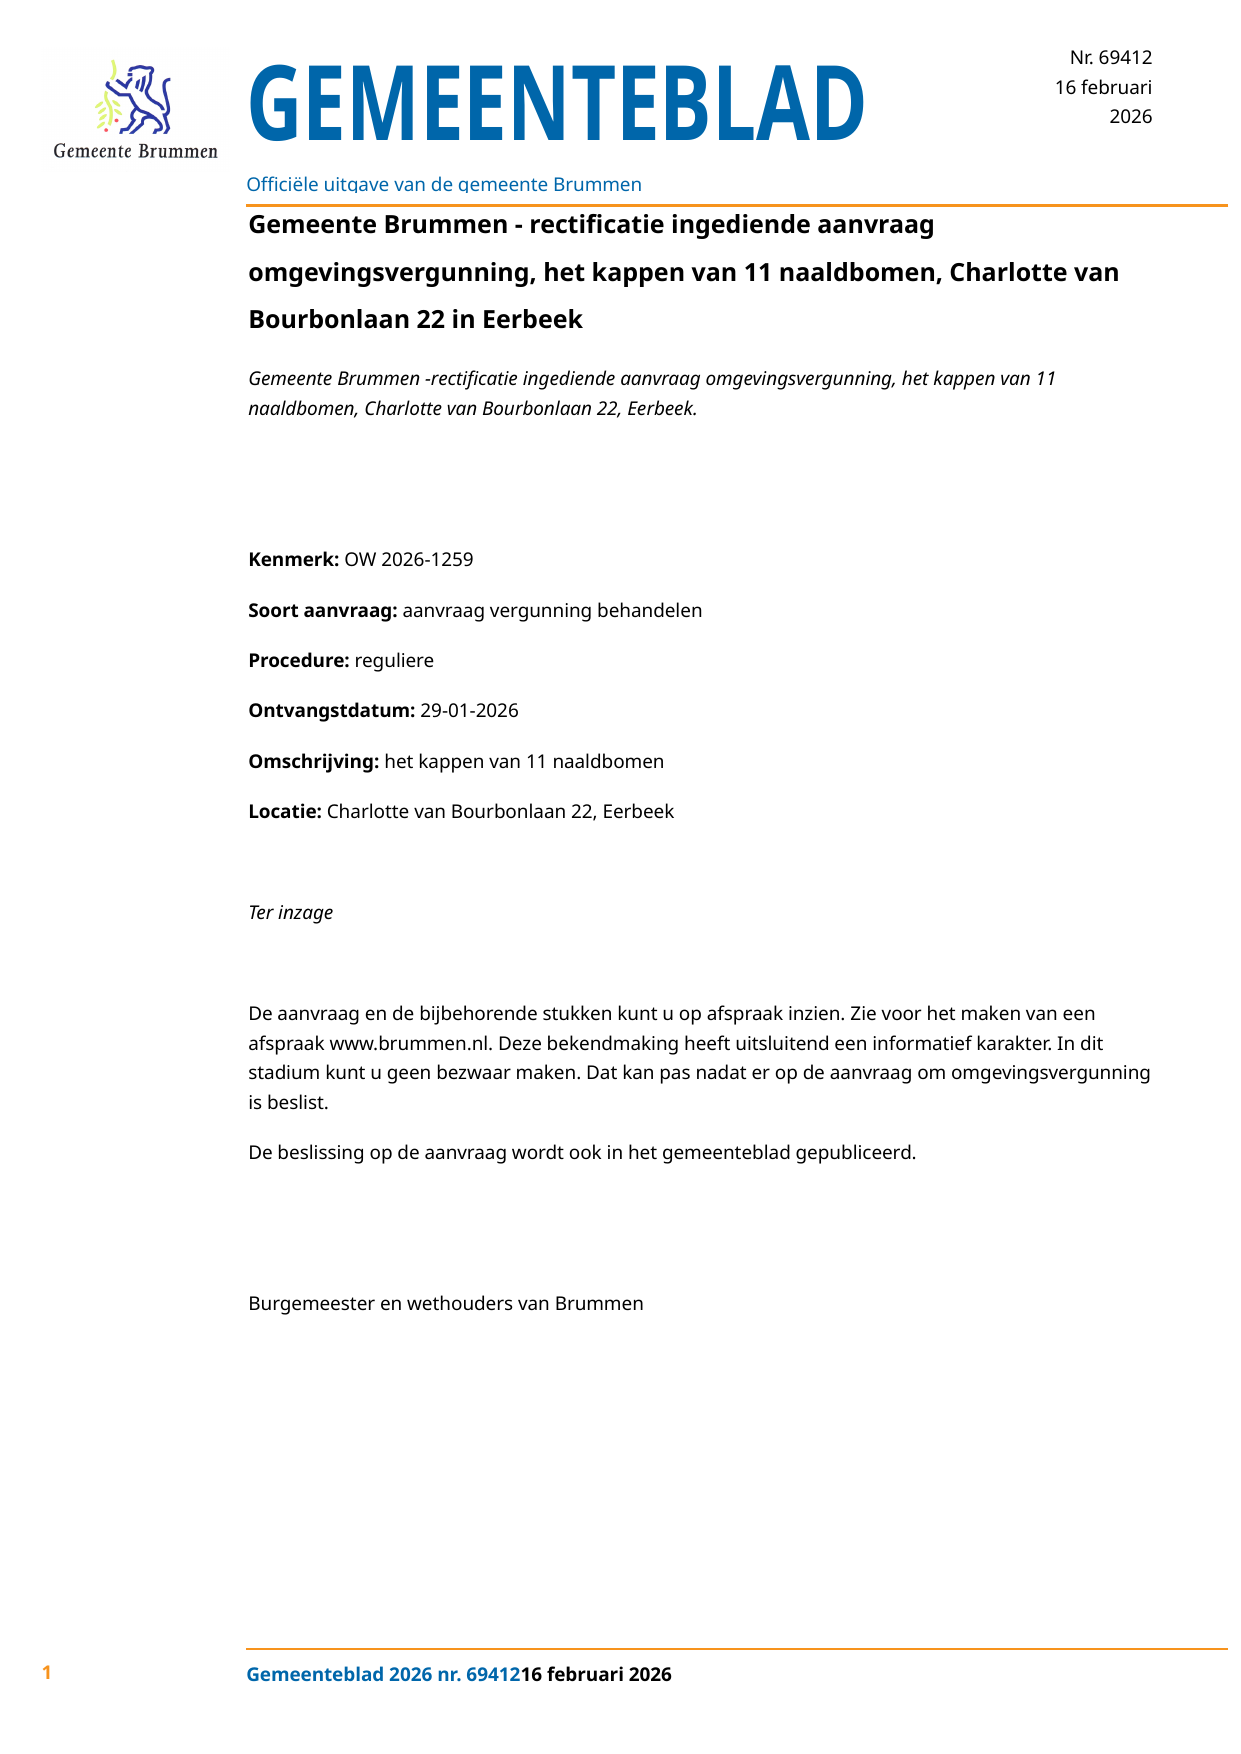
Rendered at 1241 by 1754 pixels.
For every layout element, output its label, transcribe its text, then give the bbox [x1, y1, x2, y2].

text Locatie: Charlotte van Bourbonlaan 22, Eerbeek [248, 798, 1152, 824]
text Burgemeester en wethouders van Brummen [248, 1291, 1152, 1316]
text Kenmerk: OW 2026-1259 [248, 546, 1152, 572]
text De aanvraag en de bijbehorende stukken kunt u op afspraak inzien. Zie voor het maken van een afspraak www.brummen.nl. Deze bekendmaking heeft uitsluitend een informatief karakter. In dit stadium kunt u geen bezwaar maken. Dat kan pas nadat er op de aanvraag om omgevingsvergunning is beslist. [248, 1000, 1152, 1114]
text Gemeente Brummen - rectificatie ingediende aanvraag omgevingsvergunning, het kappen van 11 naaldbomen, Charlotte van Bourbonlaan 22 in Eerbeek [248, 207, 1152, 336]
text Gemeente Brummen -rectificatie ingediende aanvraag omgevingsvergunning, het kappen van 11 naaldbomen, Charlotte van Bourbonlaan 22, Eerbeek. [248, 366, 1152, 421]
picture [41, 47, 231, 172]
text Ter inzage [248, 899, 1152, 925]
text Soort aanvraag: aanvraag vergunning behandelen [248, 597, 1152, 622]
text Ontvangstdatum: 29-01-2026 [248, 698, 1152, 723]
text De beslissing op de aanvraag wordt ook in het gemeenteblad gepubliceerd. [248, 1139, 1152, 1165]
text Omschrijving: het kappen van 11 naaldbomen [248, 748, 1152, 774]
text Procedure: reguliere [248, 647, 1152, 673]
